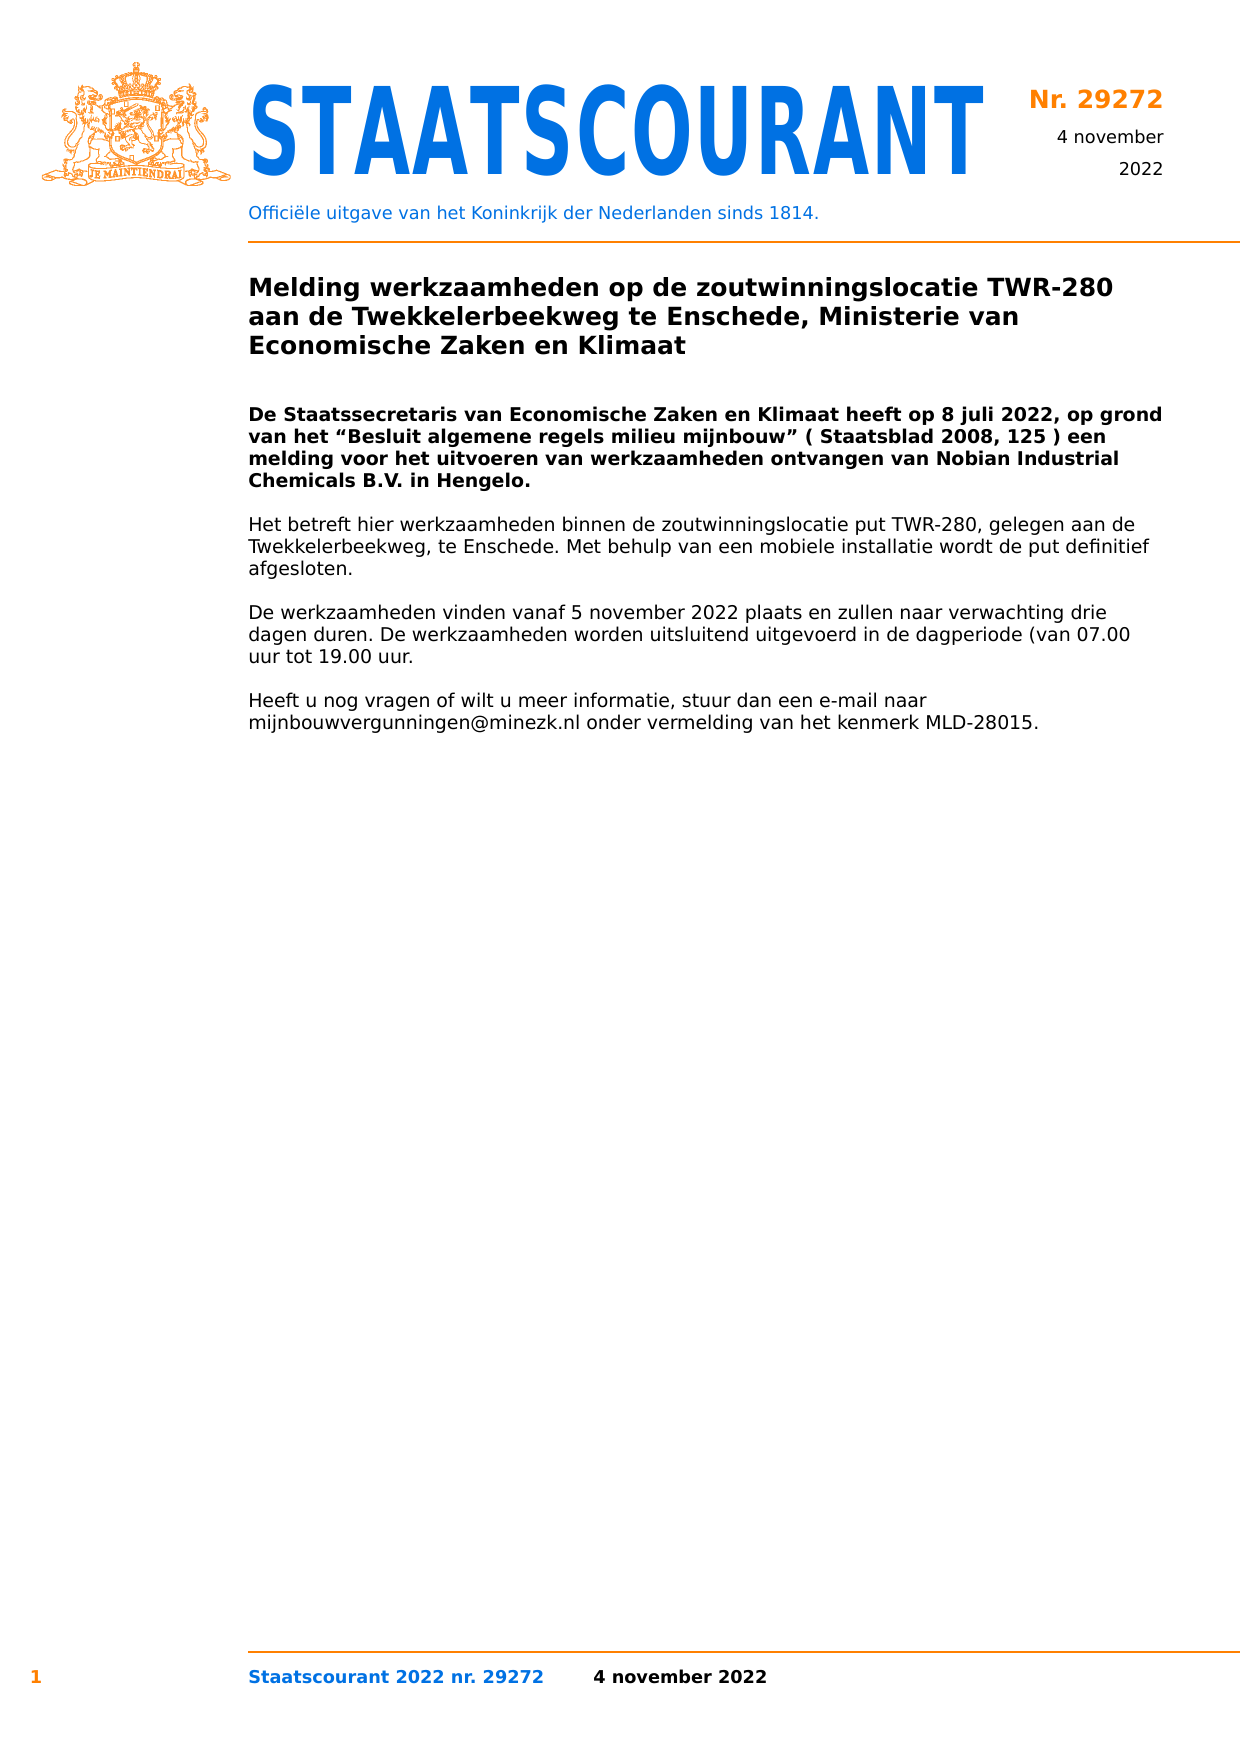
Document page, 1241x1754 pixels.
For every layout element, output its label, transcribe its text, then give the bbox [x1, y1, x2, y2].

table_header [25, 62, 248, 241]
text Heeft u nog vragen of wilt u meer informatie, stuur dan een e-mail naar mijnbouwvergunningen@minezk.nl onder vermelding van het kenmerk MLD-28015. [248, 690, 1163, 734]
table_header STAATSCOURANT [248, 62, 998, 203]
table_cell 4 november [998, 121, 1240, 153]
picture [41, 62, 231, 186]
subtitle Melding werkzaamheden op de zoutwinningslocatie TWR-280 aan de Twekkelerbeekweg te Enschede, Ministerie van Economische Zaken en Klimaat [248, 273, 1163, 361]
table_header Nr. 29272 [998, 62, 1240, 121]
table_cell Officiële uitgave van het Koninkrijk der Nederlanden sinds 1814. [248, 203, 1240, 241]
table_cell 2022 [998, 153, 1240, 203]
text De Staatssecretaris van Economische Zaken en Klimaat heeft op 8 juli 2022, op grond van het “Besluit algemene regels milieu mijnbouw” ( Staatsblad 2008, 125 ) een melding voor het uitvoeren van werkzaamheden ontvangen van Nobian Industrial Chemicals B.V. in Hengelo. [248, 404, 1163, 492]
text De werkzaamheden vinden vanaf 5 november 2022 plaats en zullen naar verwachting drie dagen duren. De werkzaamheden worden uitsluitend uitgevoerd in de dagperiode (van 07.00 uur tot 19.00 uur. [248, 602, 1163, 668]
text Het betreft hier werkzaamheden binnen de zoutwinningslocatie put TWR-280, gelegen aan de Twekkelerbeekweg, te Enschede. Met behulp van een mobiele installatie wordt de put definitief afgesloten. [248, 514, 1163, 580]
